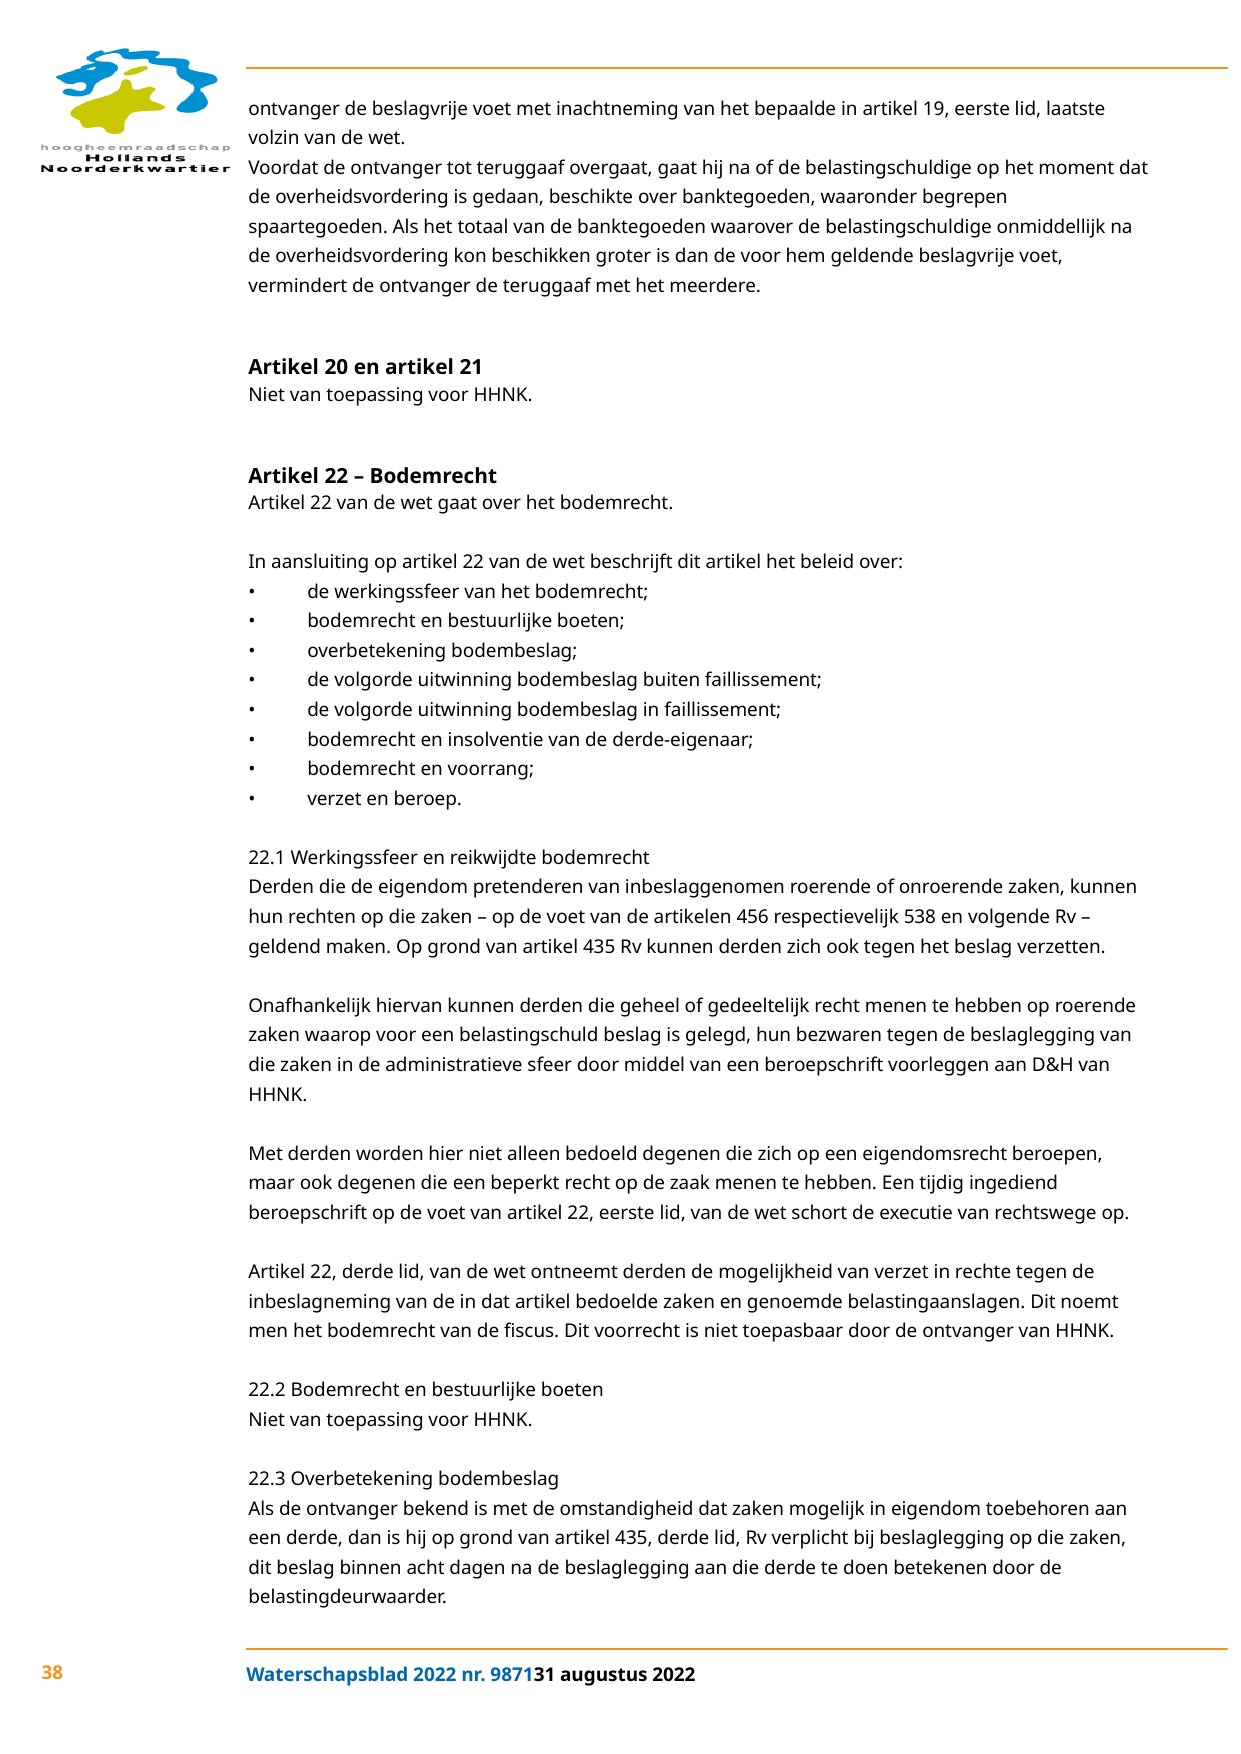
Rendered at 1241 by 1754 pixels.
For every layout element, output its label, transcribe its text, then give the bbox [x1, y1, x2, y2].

text In aansluiting op artikel 22 van de wet beschrijft dit artikel het beleid over: [248, 548, 1152, 574]
text Artikel 22, derde lid, van de wet ontneemt derden de mogelijkheid van verzet in rechte tegen de inbeslagneming van de in dat artikel bedoelde zaken en genoemde belastingaanslagen. Dit noemt men het bodemrecht van de fiscus. Dit voorrecht is niet toepasbaar door de ontvanger van HHNK. [248, 1258, 1152, 1343]
text Onafhankelijk hiervan kunnen derden die geheel of gedeeltelijk recht menen te hebben op roerende zaken waarop voor een belastingschuld beslag is gelegd, hun bezwaren tegen de beslaglegging van die zaken in de administratieve sfeer door middel van een beroepschrift voorleggen aan D&H van HHNK. [248, 992, 1152, 1107]
text ontvanger de beslagvrije voet met inachtneming van het bepaalde in artikel 19, eerste lid, laatste volzin van de wet. [248, 95, 1152, 150]
text Voordat de ontvanger tot teruggaaf overgaat, gaat hij na of de belastingschuldige op het moment dat de overheidsvordering is gedaan, beschikte over banktegoeden, waaronder begrepen spaartegoeden. Als het totaal van de banktegoeden waarover de belastingschuldige onmiddellijk na de overheidsvordering kon beschikken groter is dan de voor hem geldende beslagvrije voet, vermindert de ontvanger de teruggaaf met het meerdere. [248, 154, 1152, 298]
text Derden die de eigendom pretenderen van inbeslaggenomen roerende of onroerende zaken, kunnen hun rechten op die zaken – op de voet van de artikelen 456 respectievelijk 538 en volgende Rv – geldend maken. Op grond van artikel 435 Rv kunnen derden zich ook tegen het beslag verzetten. [248, 874, 1152, 959]
text 22.1 Werkingssfeer en reikwijdte bodemrecht [248, 844, 1152, 870]
list de werkingssfeer van het bodemrecht; [248, 578, 1152, 604]
text Niet van toepassing voor HHNK. [248, 381, 1152, 406]
picture [41, 47, 231, 172]
list de volgorde uitwinning bodembeslag in faillissement; [248, 696, 1152, 722]
text 22.3 Overbetekening bodembeslag [248, 1465, 1152, 1491]
list overbetekening bodembeslag; [248, 637, 1152, 663]
text Als de ontvanger bekend is met de omstandigheid dat zaken mogelijk in eigendom toebehoren aan een derde, dan is hij op grond van artikel 435, derde lid, Rv verplicht bij beslaglegging op die zaken, dit beslag binnen acht dagen na de beslaglegging aan die derde te doen betekenen door de belastingdeurwaarder. [248, 1495, 1152, 1609]
list bodemrecht en voorrang; [248, 755, 1152, 781]
text Artikel 22 – Bodemrecht [248, 461, 1152, 489]
text 22.2 Bodemrecht en bestuurlijke boeten [248, 1377, 1152, 1402]
list de volgorde uitwinning bodembeslag buiten faillissement; [248, 667, 1152, 692]
list bodemrecht en bestuurlijke boeten; [248, 607, 1152, 633]
list bodemrecht en insolventie van de derde-eigenaar; [248, 726, 1152, 752]
text Met derden worden hier niet alleen bedoeld degenen die zich op een eigendomsrecht beroepen, maar ook degenen die een beperkt recht op de zaak menen te hebben. Een tijdig ingediend beroepschrift op de voet van artikel 22, eerste lid, van de wet schort de executie van rechtswege op. [248, 1140, 1152, 1225]
list verzet en beroep. [248, 785, 1152, 811]
text Artikel 22 van de wet gaat over het bodemrecht. [248, 489, 1152, 515]
text Niet van toepassing voor HHNK. [248, 1406, 1152, 1432]
text Artikel 20 en artikel 21 [248, 352, 1152, 381]
